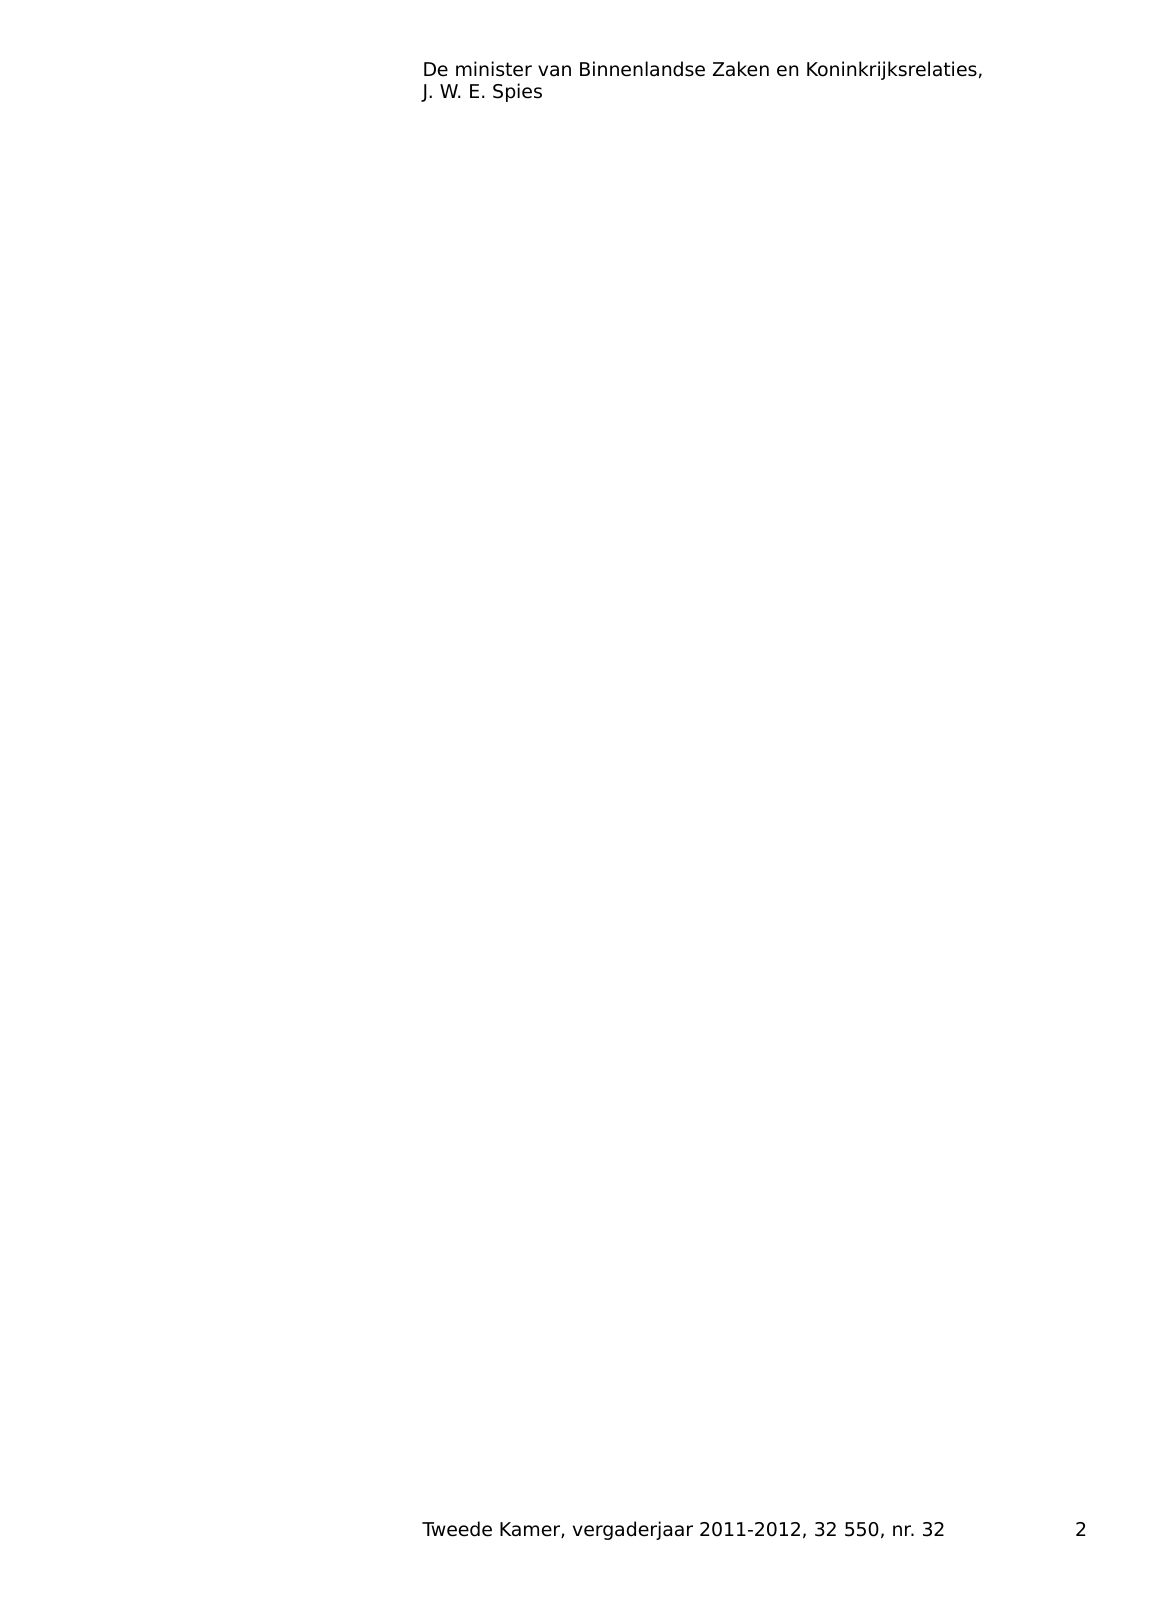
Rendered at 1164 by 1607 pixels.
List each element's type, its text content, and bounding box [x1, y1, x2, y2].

text De minister van Binnenlandse Zaken en Koninkrijksrelaties, J. W. E. Spies [422, 59, 1087, 103]
